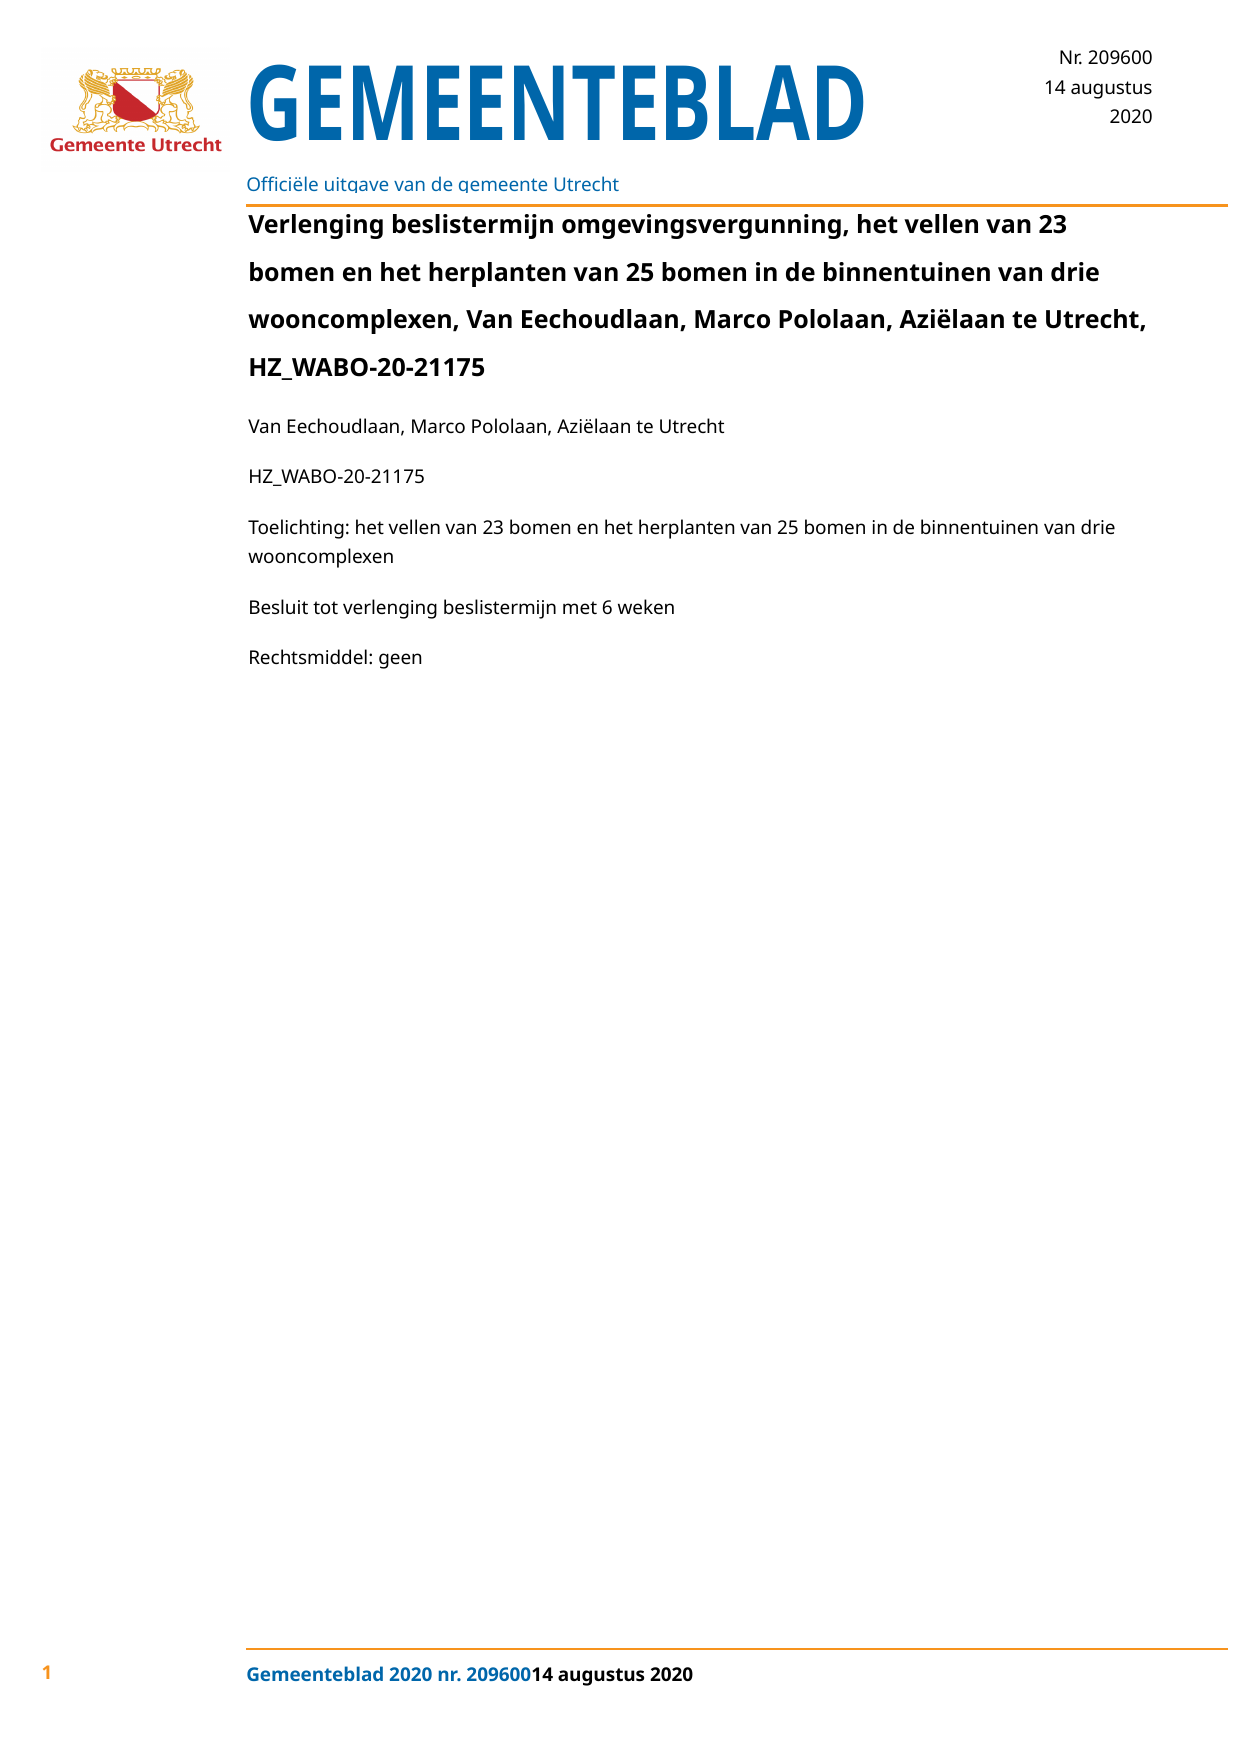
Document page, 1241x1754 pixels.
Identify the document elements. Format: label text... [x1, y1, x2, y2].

picture [41, 47, 231, 172]
text Van Eechoudlaan, Marco Pololaan, Aziëlaan te Utrecht [248, 413, 1152, 439]
text Toelichting: het vellen van 23 bomen en het herplanten van 25 bomen in de binnentuinen van drie wooncomplexen [248, 514, 1152, 569]
text HZ_WABO-20-21175 [248, 463, 1152, 489]
text Besluit tot verlenging beslistermijn met 6 weken [248, 594, 1152, 620]
text Rechtsmiddel: geen [248, 644, 1152, 670]
text Verlenging beslistermijn omgevingsvergunning, het vellen van 23 bomen en het herplanten van 25 bomen in de binnentuinen van drie wooncomplexen, Van Eechoudlaan, Marco Pololaan, Aziëlaan te Utrecht, HZ_WABO-20-21175 [248, 207, 1152, 384]
